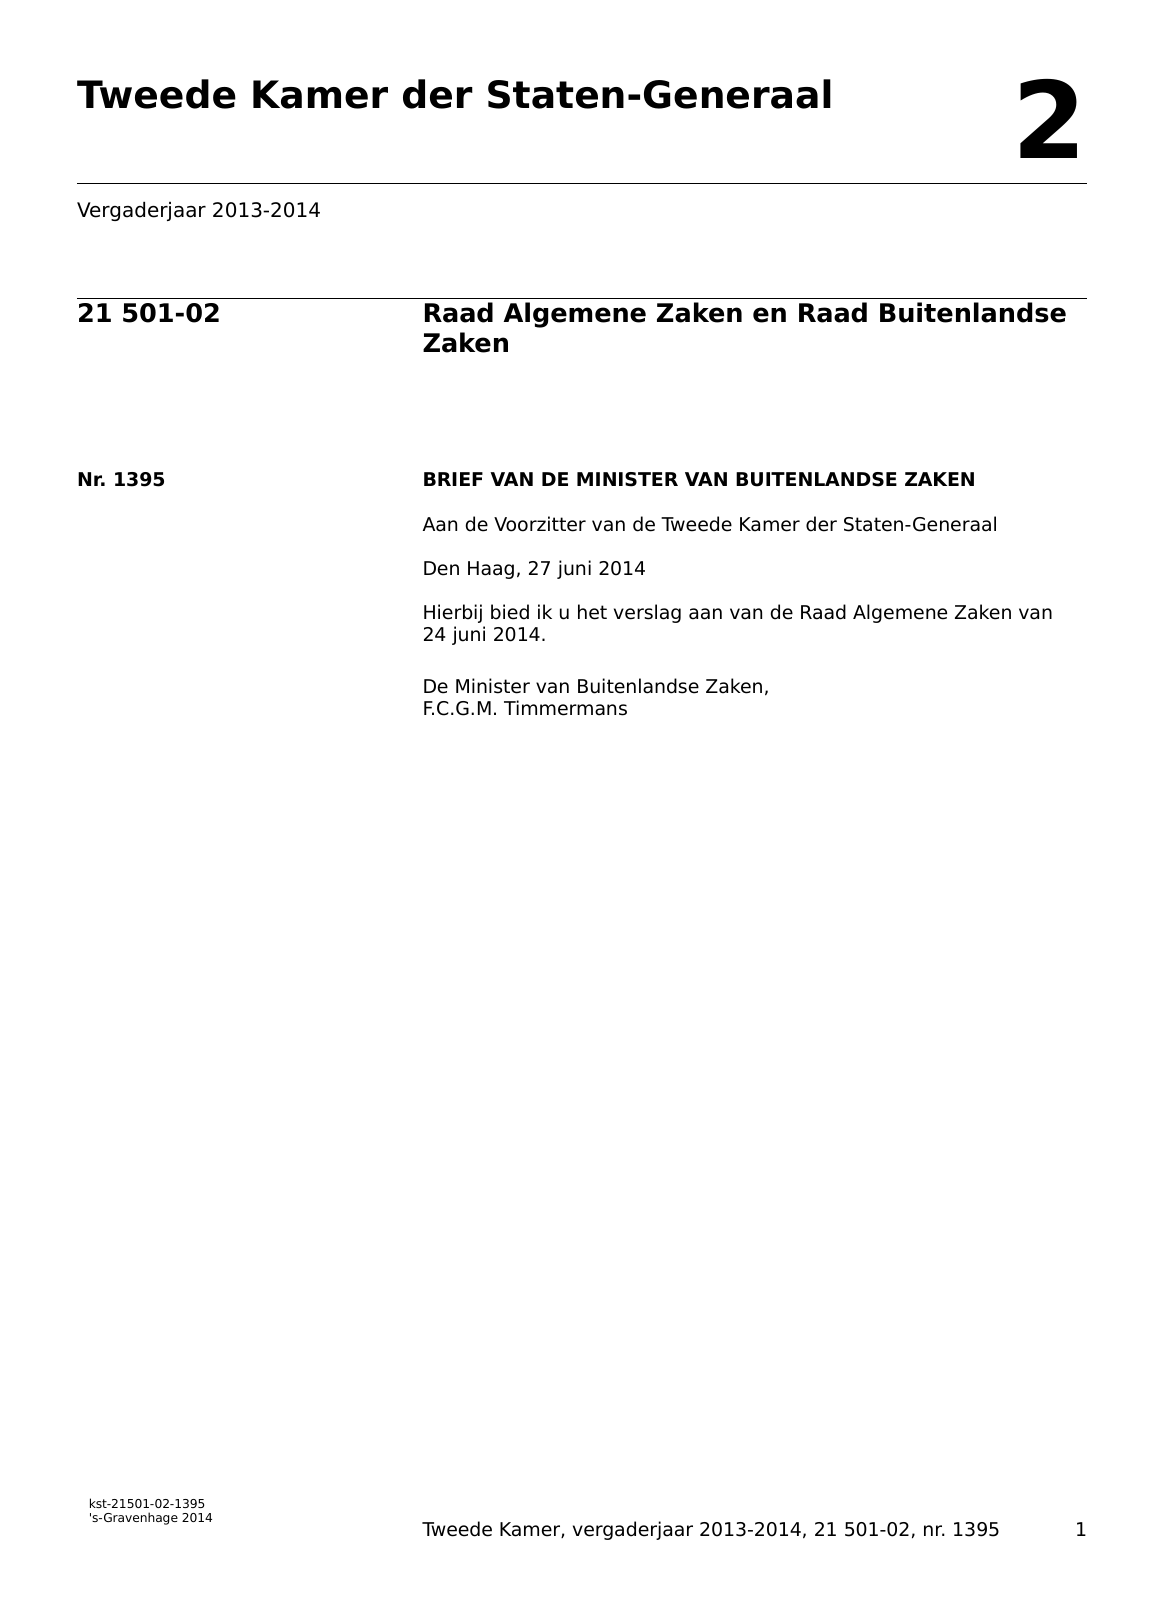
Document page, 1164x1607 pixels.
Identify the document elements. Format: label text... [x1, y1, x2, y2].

text kst-21501-02-1395 [88, 1497, 323, 1511]
text De Minister van Buitenlandse Zaken, F.C.G.M. Timmermans [422, 676, 1087, 720]
text Den Haag, 27 juni 2014 [422, 558, 1087, 580]
text Hierbij bied ik u het verslag aan van de Raad Algemene Zaken van 24 juni 2014. [422, 602, 1087, 646]
subtitle 21 501-02 Raad Algemene Zaken en Raad Buitenlandse Zaken [77, 299, 1087, 358]
table_header 2 [886, 59, 1087, 183]
table_cell Vergaderjaar 2013-2014 [77, 184, 1087, 298]
table_header Tweede Kamer der Staten-Generaal [77, 59, 886, 183]
text 's-Gravenhage 2014 [88, 1511, 323, 1525]
subtitle Nr. 1395 BRIEF VAN DE MINISTER VAN BUITENLANDSE ZAKEN [77, 469, 1087, 491]
text Aan de Voorzitter van de Tweede Kamer der Staten-Generaal [422, 513, 1087, 536]
